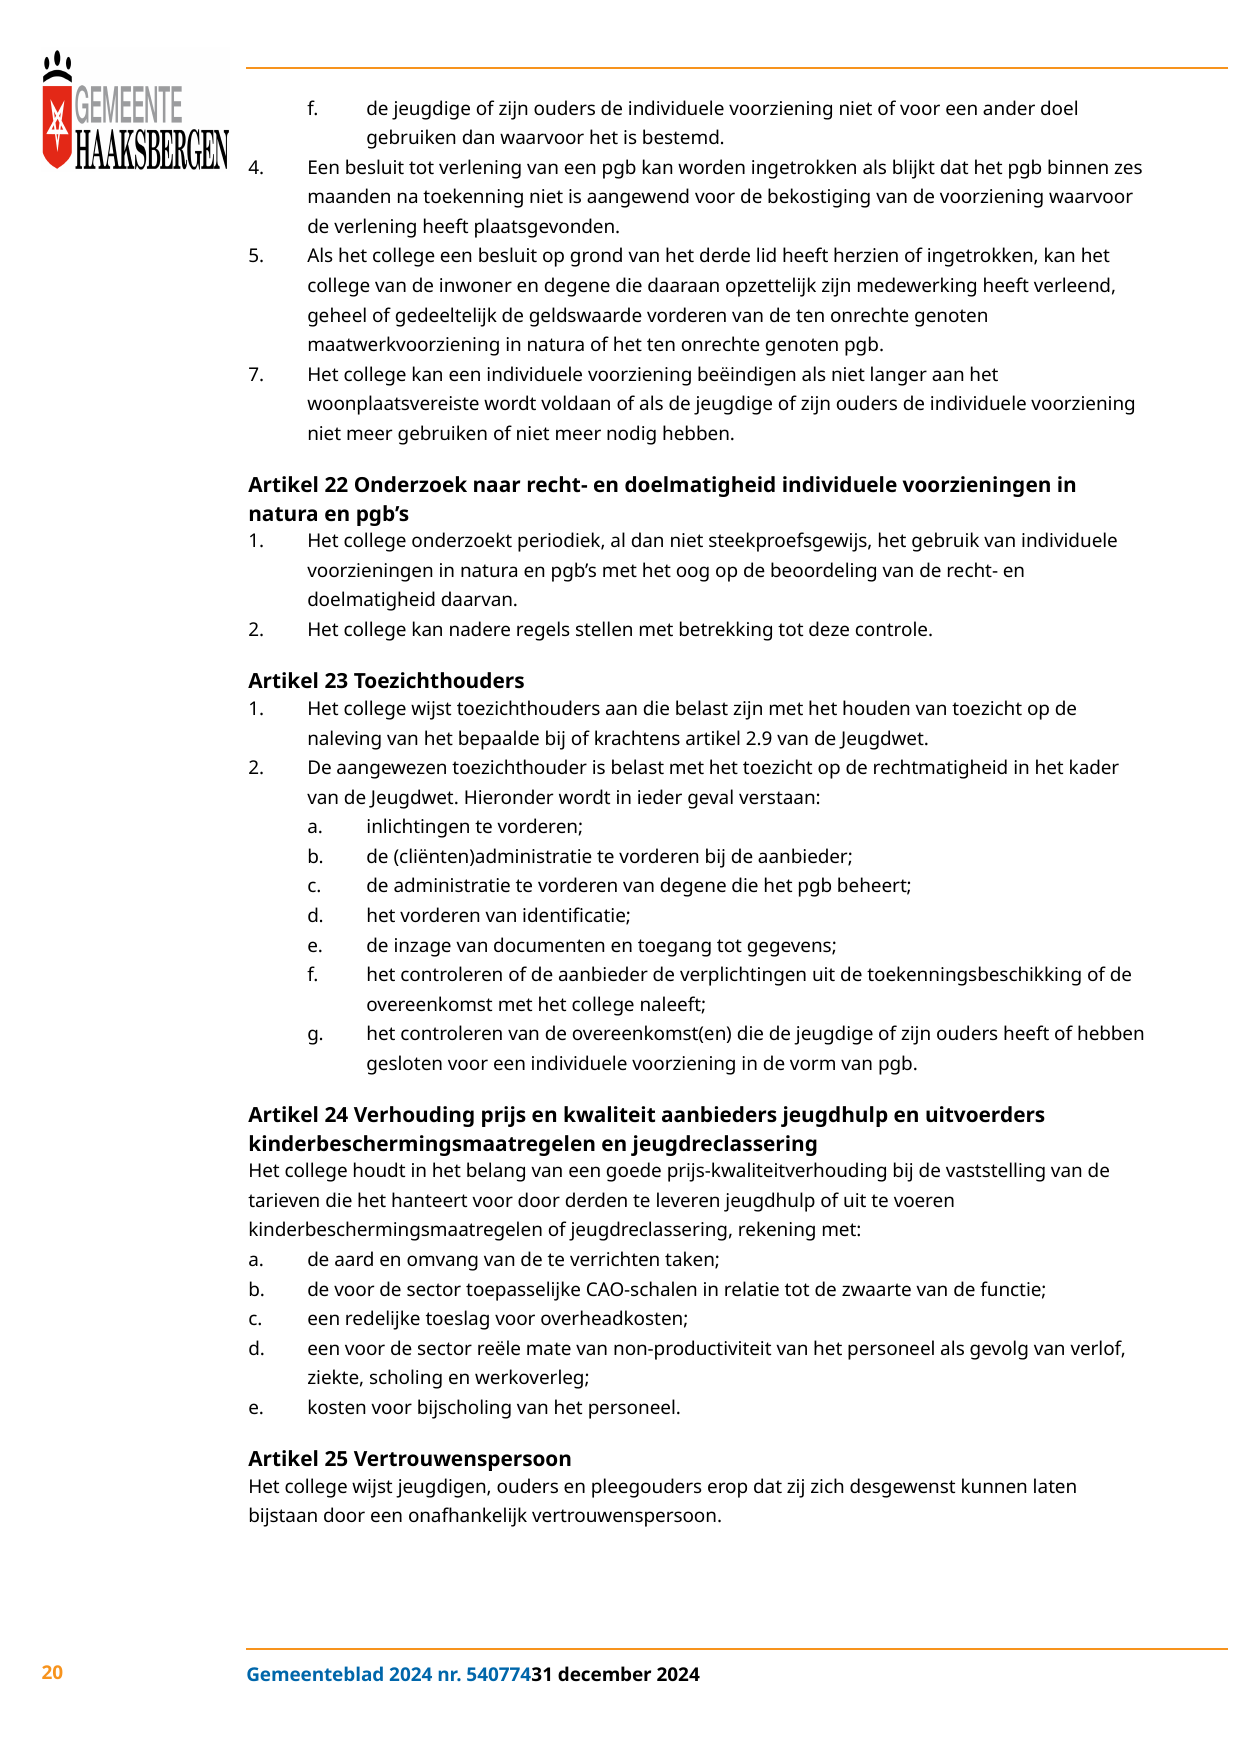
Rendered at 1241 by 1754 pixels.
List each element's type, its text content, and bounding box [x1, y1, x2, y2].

list Als het college een besluit op grond van het derde lid heeft herzien of ingetrokken, kan het college van de inwoner en degene die daaraan opzettelijk zijn medewerking heeft verleend, geheel of gedeeltelijk de geldswaarde vorderen van de ten onrechte genoten maatwerkvoorziening in natura of het ten onrechte genoten pgb. [248, 243, 1152, 357]
list de inzage van documenten en toegang tot gegevens; [307, 932, 1152, 957]
list Het college kan een individuele voorziening beëindigen als niet langer aan het woonplaatsvereiste wordt voldaan of als de jeugdige of zijn ouders de individuele voorziening niet meer gebruiken of niet meer nodig hebben. [248, 361, 1152, 446]
list het vorderen van identificatie; [307, 902, 1152, 928]
text Artikel 23 Toezichthouders [248, 667, 1152, 695]
list De aangewezen toezichthouder is belast met het toezicht op de rechtmatigheid in het kader van de Jeugdwet. Hieronder wordt in ieder geval verstaan: [248, 754, 1152, 809]
list de (cliënten)administratie te vorderen bij de aanbieder; [307, 843, 1152, 869]
list de aard en omvang van de te verrichten taken; [248, 1246, 1152, 1272]
list het controleren of de aanbieder de verplichtingen uit de toekenningsbeschikking of de overeenkomst met het college naleeft; [307, 961, 1152, 1017]
picture [41, 47, 231, 172]
list de voor de sector toepasselijke CAO-schalen in relatie tot de zwaarte van de functie; [248, 1276, 1152, 1301]
text Artikel 22 Onderzoek naar recht- en doelmatigheid individuele voorzieningen in natura en pgb’s [248, 471, 1152, 527]
list Het college onderzoekt periodiek, al dan niet steekproefsgewijs, het gebruik van individuele voorzieningen in natura en pgb’s met het oog op de beoordeling van de recht- en doelmatigheid daarvan. [248, 527, 1152, 612]
list inlichtingen te vorderen; [307, 813, 1152, 839]
list de jeugdige of zijn ouders de individuele voorziening niet of voor een ander doel gebruiken dan waarvoor het is bestemd. [307, 95, 1152, 150]
text Het college houdt in het belang van een goede prijs-kwaliteitverhouding bij de vaststelling van de tarieven die het hanteert voor door derden te leveren jeugdhulp of uit te voeren kinderbeschermingsmaatregelen of jeugdreclassering, rekening met: [248, 1157, 1152, 1242]
text Artikel 24 Verhouding prijs en kwaliteit aanbieders jeugdhulp en uitvoerders kinderbeschermingsmaatregelen en jeugdreclassering [248, 1101, 1152, 1157]
list een voor de sector reële mate van non-productiviteit van het personeel als gevolg van verlof, ziekte, scholing en werkoverleg; [248, 1335, 1152, 1390]
text Het college wijst jeugdigen, ouders en pleegouders erop dat zij zich desgewenst kunnen laten bijstaan door een onafhankelijk vertrouwenspersoon. [248, 1473, 1152, 1528]
list Het college wijst toezichthouders aan die belast zijn met het houden van toezicht op de naleving van het bepaalde bij of krachtens artikel 2.9 van de Jeugdwet. [248, 695, 1152, 750]
list de administratie te vorderen van degene die het pgb beheert; [307, 873, 1152, 898]
list Een besluit tot verlening van een pgb kan worden ingetrokken als blijkt dat het pgb binnen zes maanden na toekenning niet is aangewend voor de bekostiging van de voorziening waarvoor de verlening heeft plaatsgevonden. [248, 154, 1152, 239]
list een redelijke toeslag voor overheadkosten; [248, 1305, 1152, 1331]
list kosten voor bijscholing van het personeel. [248, 1394, 1152, 1420]
list Het college kan nadere regels stellen met betrekking tot deze controle. [248, 616, 1152, 642]
text Artikel 25 Vertrouwenspersoon [248, 1444, 1152, 1473]
list het controleren van de overeenkomst(en) die de jeugdige of zijn ouders heeft of hebben gesloten voor een individuele voorziening in de vorm van pgb. [307, 1021, 1152, 1076]
